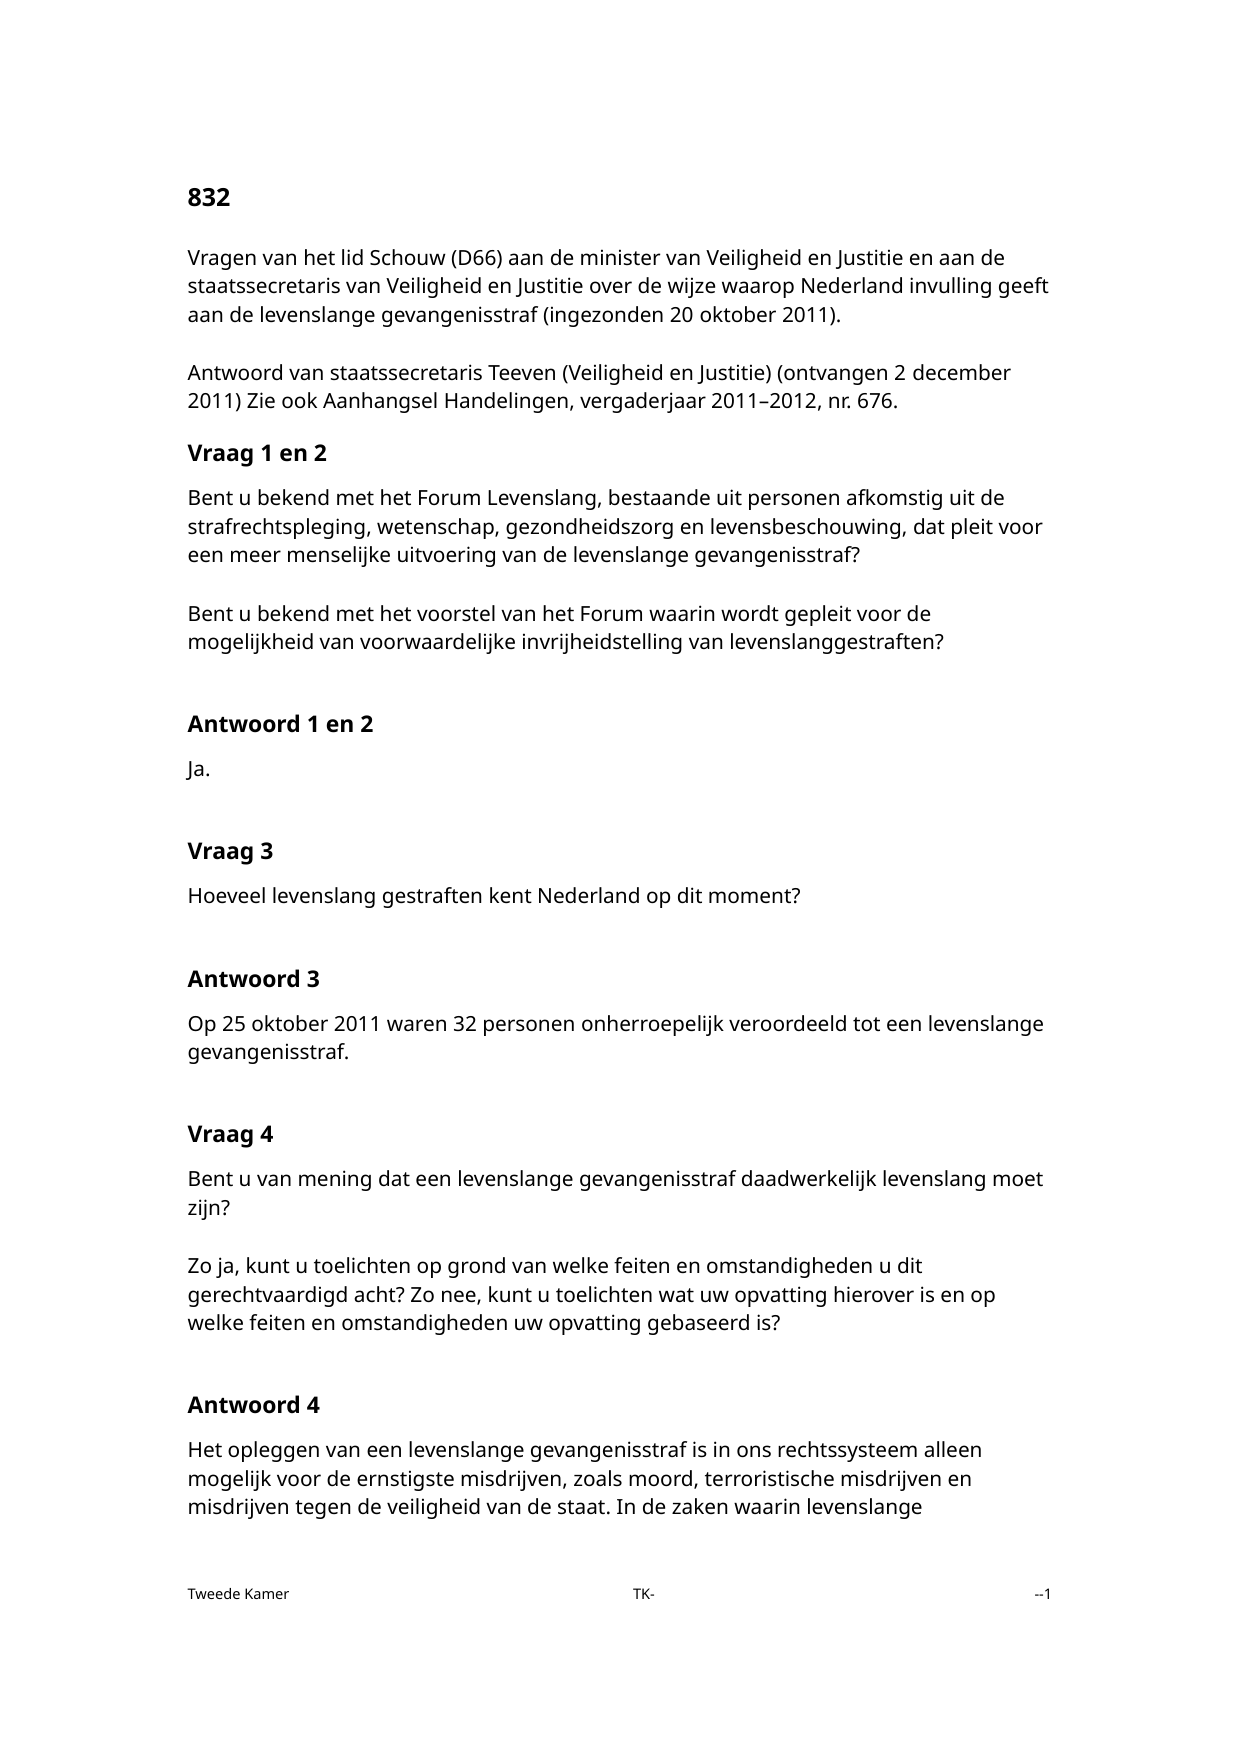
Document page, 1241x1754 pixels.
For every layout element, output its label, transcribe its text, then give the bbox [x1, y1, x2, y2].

text Het opleggen van een levenslange gevangenisstraf is in ons rechtssysteem alleen mogelijk voor de ernstigste misdrijven, zoals moord, terroristische misdrijven en misdrijven tegen de veiligheid van de staat. In de zaken waarin levenslange [187, 1435, 1053, 1521]
text Ja. [187, 754, 1053, 783]
text Bent u bekend met het voorstel van het Forum waarin wordt gepleit voor de mogelijkheid van voorwaardelijke invrijheidstelling van levenslanggestraften? [187, 599, 1053, 656]
subtitle Vraag 4 [187, 1118, 1053, 1149]
text Bent u van mening dat een levenslange gevangenisstraf daadwerkelijk levenslang moet zijn? [187, 1164, 1053, 1221]
subtitle Antwoord 3 [187, 962, 1053, 994]
text Zo ja, kunt u toelichten op grond van welke feiten en omstandigheden u dit gerechtvaardigd acht? Zo nee, kunt u toelichten wat uw opvatting hierover is en op welke feiten en omstandigheden uw opvatting gebaseerd is? [187, 1251, 1053, 1337]
subtitle Antwoord 1 en 2 [187, 708, 1053, 739]
subtitle Vraag 1 en 2 [187, 437, 1053, 468]
text Vragen van het lid Schouw (D66) aan de minister van Veiligheid en Justitie en aan de staatssecretaris van Veiligheid en Justitie over de wijze waarop Nederland invulling geeft aan de levenslange gevangenisstraf (ingezonden 20 oktober 2011). [187, 243, 1053, 328]
subtitle Vraag 3 [187, 835, 1053, 867]
text Hoeveel levenslang gestraften kent Nederland op dit moment? [187, 882, 1053, 910]
text 832 [187, 179, 1053, 213]
subtitle Antwoord 4 [187, 1389, 1053, 1420]
text Op 25 oktober 2011 waren 32 personen onherroepelijk veroordeeld tot een levenslange gevangenisstraf. [187, 1009, 1053, 1066]
text Antwoord van staatssecretaris Teeven (Veiligheid en Justitie) (ontvangen 2 december 2011) Zie ook Aanhangsel Handelingen, vergaderjaar 2011–2012, nr. 676. [187, 358, 1053, 415]
text Bent u bekend met het Forum Levenslang, bestaande uit personen afkomstig uit de strafrechtspleging, wetenschap, gezondheidszorg en levensbeschouwing, dat pleit voor een meer menselijke uitvoering van de levenslange gevangenisstraf? [187, 483, 1053, 569]
